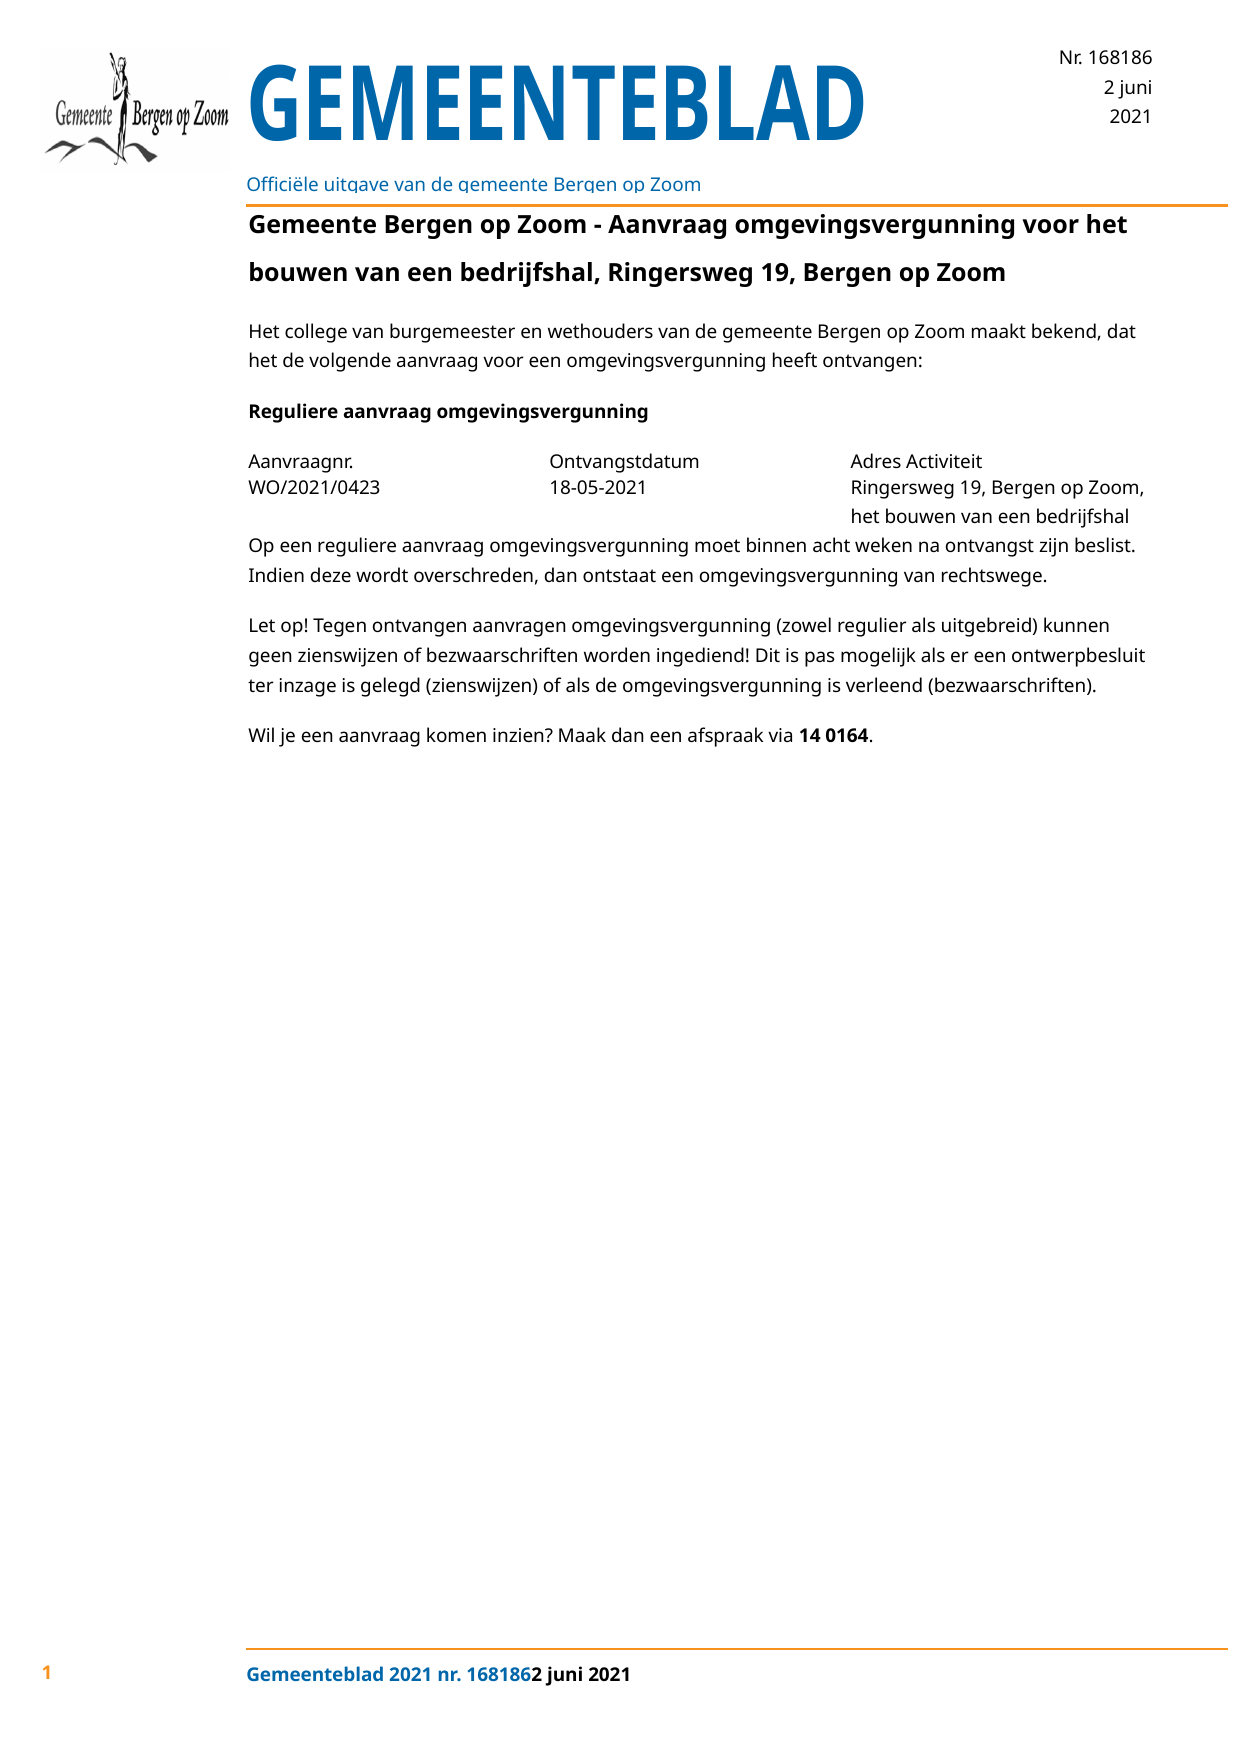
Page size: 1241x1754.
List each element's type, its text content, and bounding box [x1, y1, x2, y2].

picture [41, 47, 231, 172]
text Reguliere aanvraag omgevingsvergunning [248, 398, 1152, 424]
text Het college van burgemeester en wethouders van de gemeente Bergen op Zoom maakt bekend, dat het de volgende aanvraag voor een omgevingsvergunning heeft ontvangen: [248, 318, 1152, 373]
text Wil je een aanvraag komen inzien? Maak dan een afspraak via 14 0164. [248, 722, 1152, 748]
table_cell Ringersweg 19, Bergen op Zoom, het bouwen van een bedrijfshal [850, 474, 1152, 529]
text Gemeente Bergen op Zoom - Aanvraag omgevingsvergunning voor het bouwen van een bedrijfshal, Ringersweg 19, Bergen op Zoom [248, 207, 1152, 288]
text Op een reguliere aanvraag omgevingsvergunning moet binnen acht weken na ontvangst zijn beslist. Indien deze wordt overschreden, dan ontstaat een omgevingsvergunning van rechtswege. [248, 533, 1152, 588]
table_cell 18-05-2021 [549, 474, 850, 529]
table_cell WO/2021/0423 [248, 474, 549, 529]
table_header Aanvraagnr. [248, 449, 549, 474]
text Let op! Tegen ontvangen aanvragen omgevingsvergunning (zowel regulier als uitgebreid) kunnen geen zienswijzen of bezwaarschriften worden ingediend! Dit is pas mogelijk als er een ontwerpbesluit ter inzage is gelegd (zienswijzen) of als de omgevingsvergunning is verleend (bezwaarschriften). [248, 613, 1152, 698]
table_header Adres Activiteit [850, 449, 1152, 474]
table_header Ontvangstdatum [549, 449, 850, 474]
